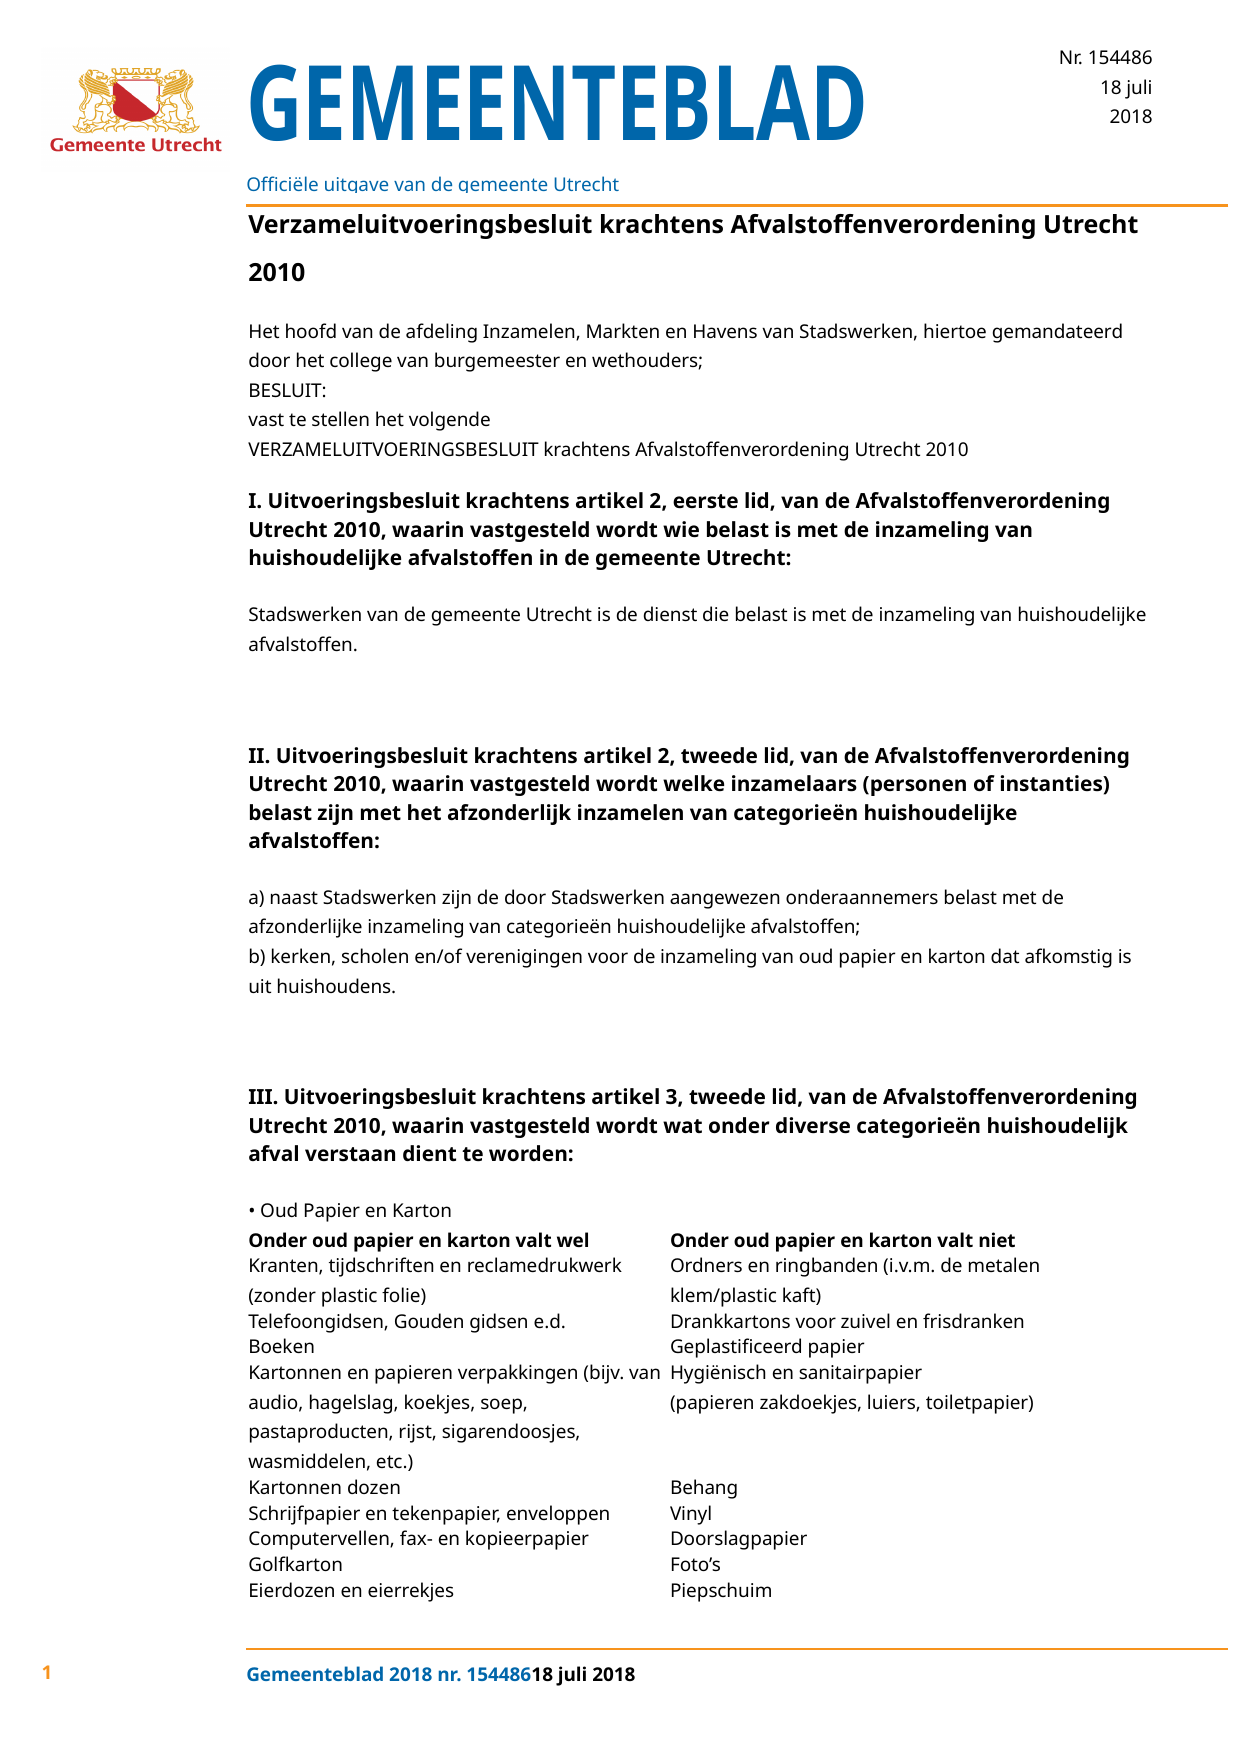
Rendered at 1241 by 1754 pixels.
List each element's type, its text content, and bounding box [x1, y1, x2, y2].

table_cell Telefoongidsen, Gouden gidsen e.d. [248, 1308, 670, 1334]
table_cell Geplastificeerd papier [670, 1334, 1152, 1359]
table_header Onder oud papier en karton valt niet [670, 1227, 1152, 1253]
table_cell Drankkartons voor zuivel en frisdranken [670, 1308, 1152, 1334]
table_cell Doorslagpapier [670, 1525, 1152, 1551]
table_cell Kartonnen dozen [248, 1474, 670, 1500]
text VERZAMELUITVOERINGSBESLUIT krachtens Afvalstoffenverordening Utrecht 2010 [248, 436, 1152, 462]
table_header Onder oud papier en karton valt wel [248, 1227, 670, 1253]
text vast te stellen het volgende [248, 407, 1152, 432]
table_cell Foto’s [670, 1551, 1152, 1577]
picture [41, 47, 231, 172]
text III. Uitvoeringsbesluit krachtens artikel 3, tweede lid, van de Afvalstoffenverordening Utrecht 2010, waarin vastgesteld wordt wat onder diverse categorieën huishoudelijk afval verstaan dient te worden: [248, 1082, 1152, 1168]
text II. Uitvoeringsbesluit krachtens artikel 2, tweede lid, van de Afvalstoffenverordening Utrecht 2010, waarin vastgesteld wordt welke inzamelaars (personen of instanties) belast zijn met het afzonderlijk inzamelen van categorieën huishoudelijke afvalstoffen: [248, 741, 1152, 854]
text a) naast Stadswerken zijn de door Stadswerken aangewezen onderaannemers belast met de afzonderlijke inzameling van categorieën huishoudelijke afvalstoffen; [248, 884, 1152, 939]
text Stadswerken van de gemeente Utrecht is de dienst die belast is met de inzameling van huishoudelijke afvalstoffen. [248, 602, 1152, 657]
table_cell Schrijfpapier en tekenpapier, enveloppen [248, 1500, 670, 1525]
text • Oud Papier en Karton [248, 1197, 1152, 1223]
table_cell Ordners en ringbanden (i.v.m. de metalen klem/plastic kaft) [670, 1253, 1152, 1308]
table_cell Kartonnen en papieren verpakkingen (bijv. van audio, hagelslag, koekjes, soep, pastaproducten, rijst, sigarendoosjes, wasmiddelen, etc.) [248, 1360, 670, 1474]
table_cell Vinyl [670, 1500, 1152, 1525]
text b) kerken, scholen en/of verenigingen voor de inzameling van oud papier en karton dat afkomstig is uit huishoudens. [248, 943, 1152, 998]
table_cell Kranten, tijdschriften en reclamedrukwerk (zonder plastic folie) [248, 1253, 670, 1308]
text Het hoofd van de afdeling Inzamelen, Markten en Havens van Stadswerken, hiertoe gemandateerd door het college van burgemeester en wethouders; [248, 318, 1152, 373]
text BESLUIT: [248, 377, 1152, 403]
table_cell Hygiënisch en sanitairpapier (papieren zakdoekjes, luiers, toiletpapier) [670, 1360, 1152, 1474]
table_cell Behang [670, 1474, 1152, 1500]
table_cell Boeken [248, 1334, 670, 1359]
table_cell Computervellen, fax- en kopieerpapier [248, 1525, 670, 1551]
table_cell Piepschuim [670, 1577, 1152, 1603]
text Verzameluitvoeringsbesluit krachtens Afvalstoffenverordening Utrecht 2010 [248, 207, 1152, 288]
text I. Uitvoeringsbesluit krachtens artikel 2, eerste lid, van de Afvalstoffenverordening Utrecht 2010, waarin vastgesteld wordt wie belast is met de inzameling van huishoudelijke afvalstoffen in de gemeente Utrecht: [248, 487, 1152, 572]
table_cell Eierdozen en eierrekjes [248, 1577, 670, 1603]
table_cell Golfkarton [248, 1551, 670, 1577]
